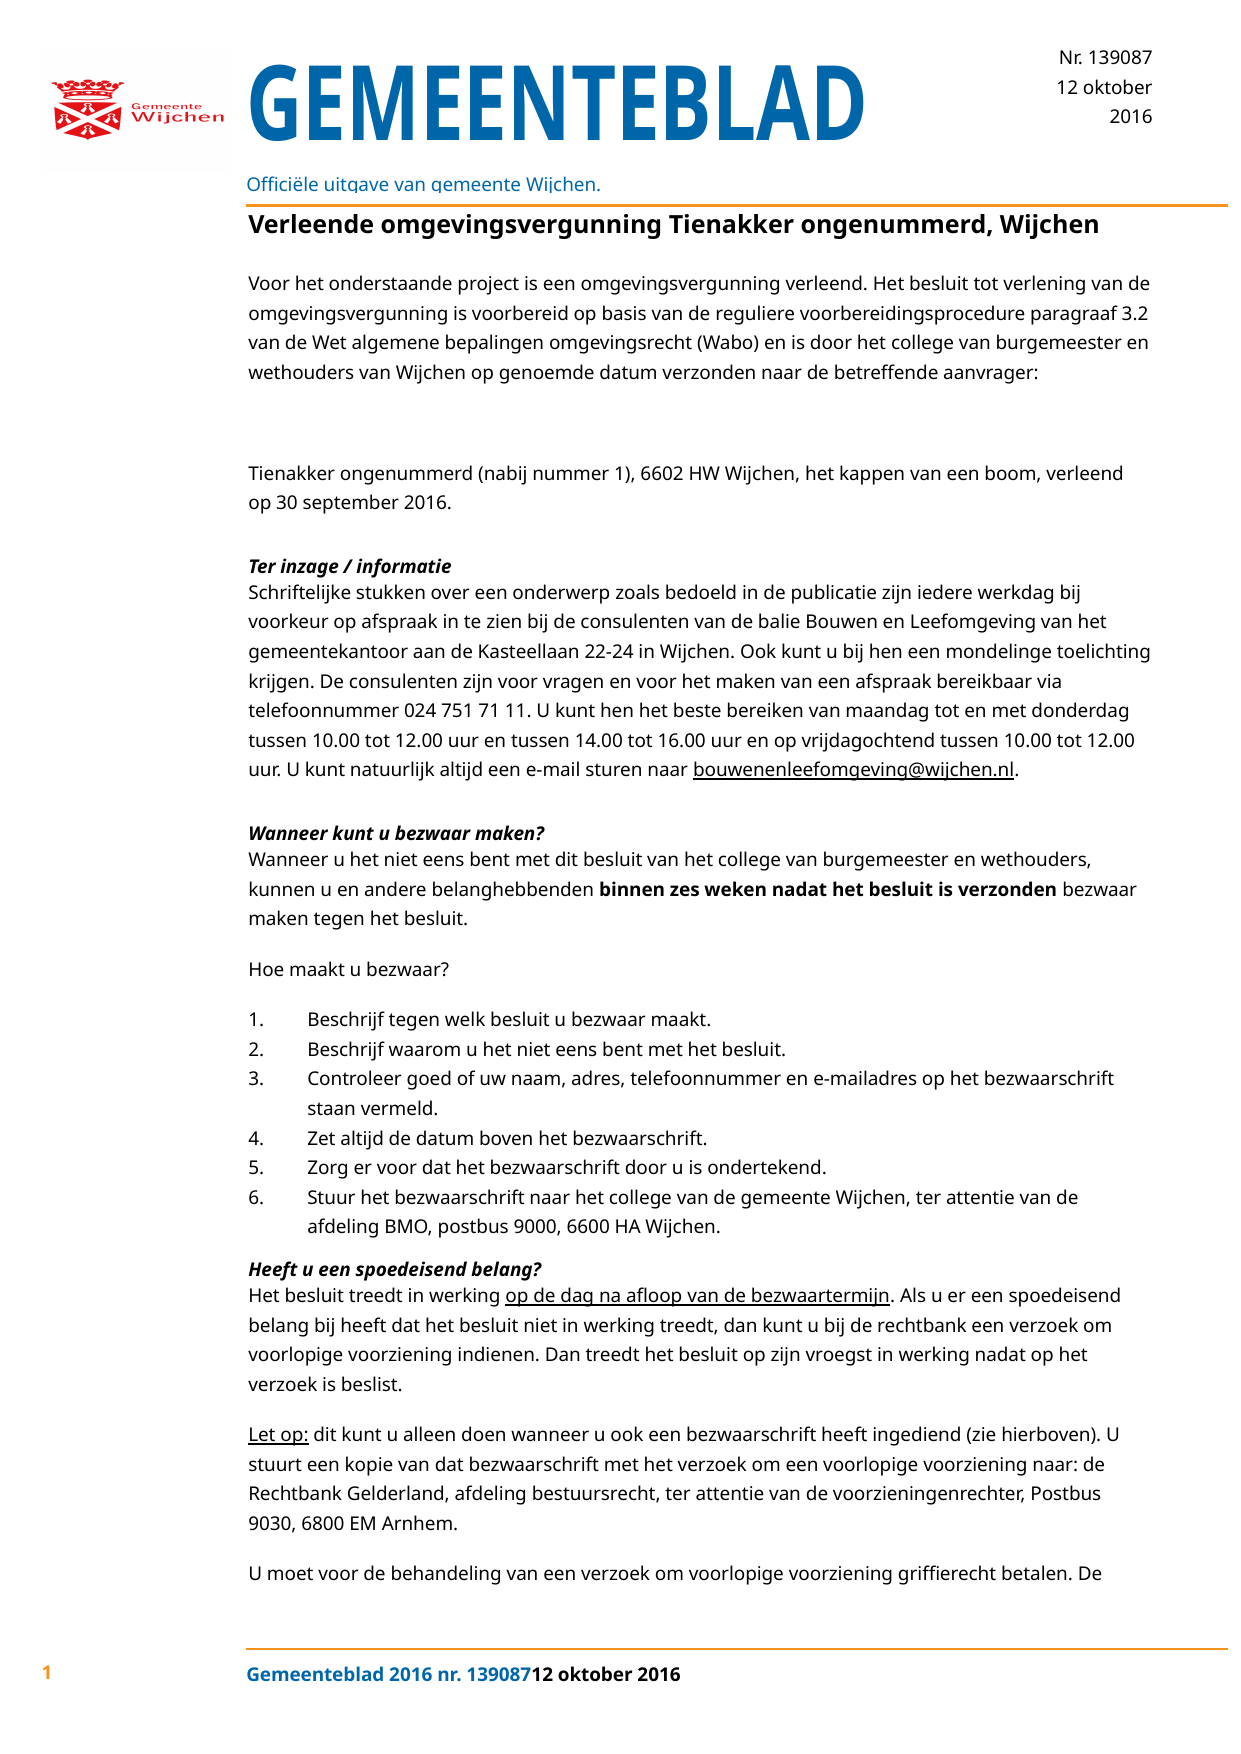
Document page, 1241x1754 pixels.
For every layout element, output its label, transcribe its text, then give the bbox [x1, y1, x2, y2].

list Beschrijf tegen welk besluit u bezwaar maakt. [248, 1006, 1152, 1032]
picture [41, 47, 231, 172]
text Verleende omgevingsvergunning Tienakker ongenummerd, Wijchen [248, 207, 1152, 241]
text Let op: dit kunt u alleen doen wanneer u ook een bezwaarschrift heeft ingediend (zie hierboven). U stuurt een kopie van dat bezwaarschrift met het verzoek om een voorlopige voorziening naar: de Rechtbank Gelderland, afdeling bestuursrecht, ter attentie van de voorzieningenrechter, Postbus 9030, 6800 EM Arnhem. [248, 1421, 1152, 1536]
text Wanneer u het niet eens bent met dit besluit van het college van burgemeester en wethouders, kunnen u en andere belanghebbenden binnen zes weken nadat het besluit is verzonden bezwaar maken tegen het besluit. [248, 846, 1152, 931]
list Beschrijf waarom u het niet eens bent met het besluit. [248, 1036, 1152, 1062]
text Voor het onderstaande project is een omgevingsvergunning verleend. Het besluit tot verlening van de omgevingsvergunning is voorbereid op basis van de reguliere voorbereidingsprocedure paragraaf 3.2 van de Wet algemene bepalingen omgevingsrecht (Wabo) en is door het college van burgemeester en wethouders van Wijchen op genoemde datum verzonden naar de betreffende aanvrager: [248, 270, 1152, 385]
text Het besluit treedt in werking op de dag na afloop van de bezwaartermijn. Als u er een spoedeisend belang bij heeft dat het besluit niet in werking treedt, dan kunt u bij de rechtbank een verzoek om voorlopige voorziening indienen. Dan treedt het besluit op zijn vroegst in werking nadat op het verzoek is beslist. [248, 1282, 1152, 1397]
text Tienakker ongenummerd (nabij nummer 1), 6602 HW Wijchen, het kappen van een boom, verleend op 30 september 2016. [248, 460, 1152, 515]
list Stuur het bezwaarschrift naar het college van de gemeente Wijchen, ter attentie van de afdeling BMO, postbus 9000, 6600 HA Wijchen. [248, 1184, 1152, 1239]
text Heeft u een spoedeisend belang? [248, 1257, 1152, 1282]
text Ter inzage / informatie [248, 553, 1152, 579]
list Controleer goed of uw naam, adres, telefoonnummer en e-mailadres op het bezwaarschrift staan vermeld. [248, 1066, 1152, 1121]
text Schriftelijke stukken over een onderwerp zoals bedoeld in de publicatie zijn iedere werkdag bij voorkeur op afspraak in te zien bij de consulenten van de balie Bouwen en Leefomgeving van het gemeentekantoor aan de Kasteellaan 22-24 in Wijchen. Ook kunt u bij hen een mondelinge toelichting krijgen. De consulenten zijn voor vragen en voor het maken van een afspraak bereikbaar via telefoonnummer 024 751 71 11. U kunt hen het beste bereiken van maandag tot en met donderdag tussen 10.00 tot 12.00 uur en tussen 14.00 tot 16.00 uur en op vrijdagochtend tussen 10.00 tot 12.00 uur. U kunt natuurlijk altijd een e-mail sturen naar bouwenenleefomgeving@wijchen.nl. [248, 579, 1152, 782]
list Zorg er voor dat het bezwaarschrift door u is ondertekend. [248, 1154, 1152, 1180]
text U moet voor de behandeling van een verzoek om voorlopige voorziening griffierecht betalen. De [248, 1561, 1152, 1586]
text Hoe maakt u bezwaar? [248, 956, 1152, 982]
list Zet altijd de datum boven het bezwaarschrift. [248, 1125, 1152, 1150]
text Wanneer kunt u bezwaar maken? [248, 821, 1152, 846]
